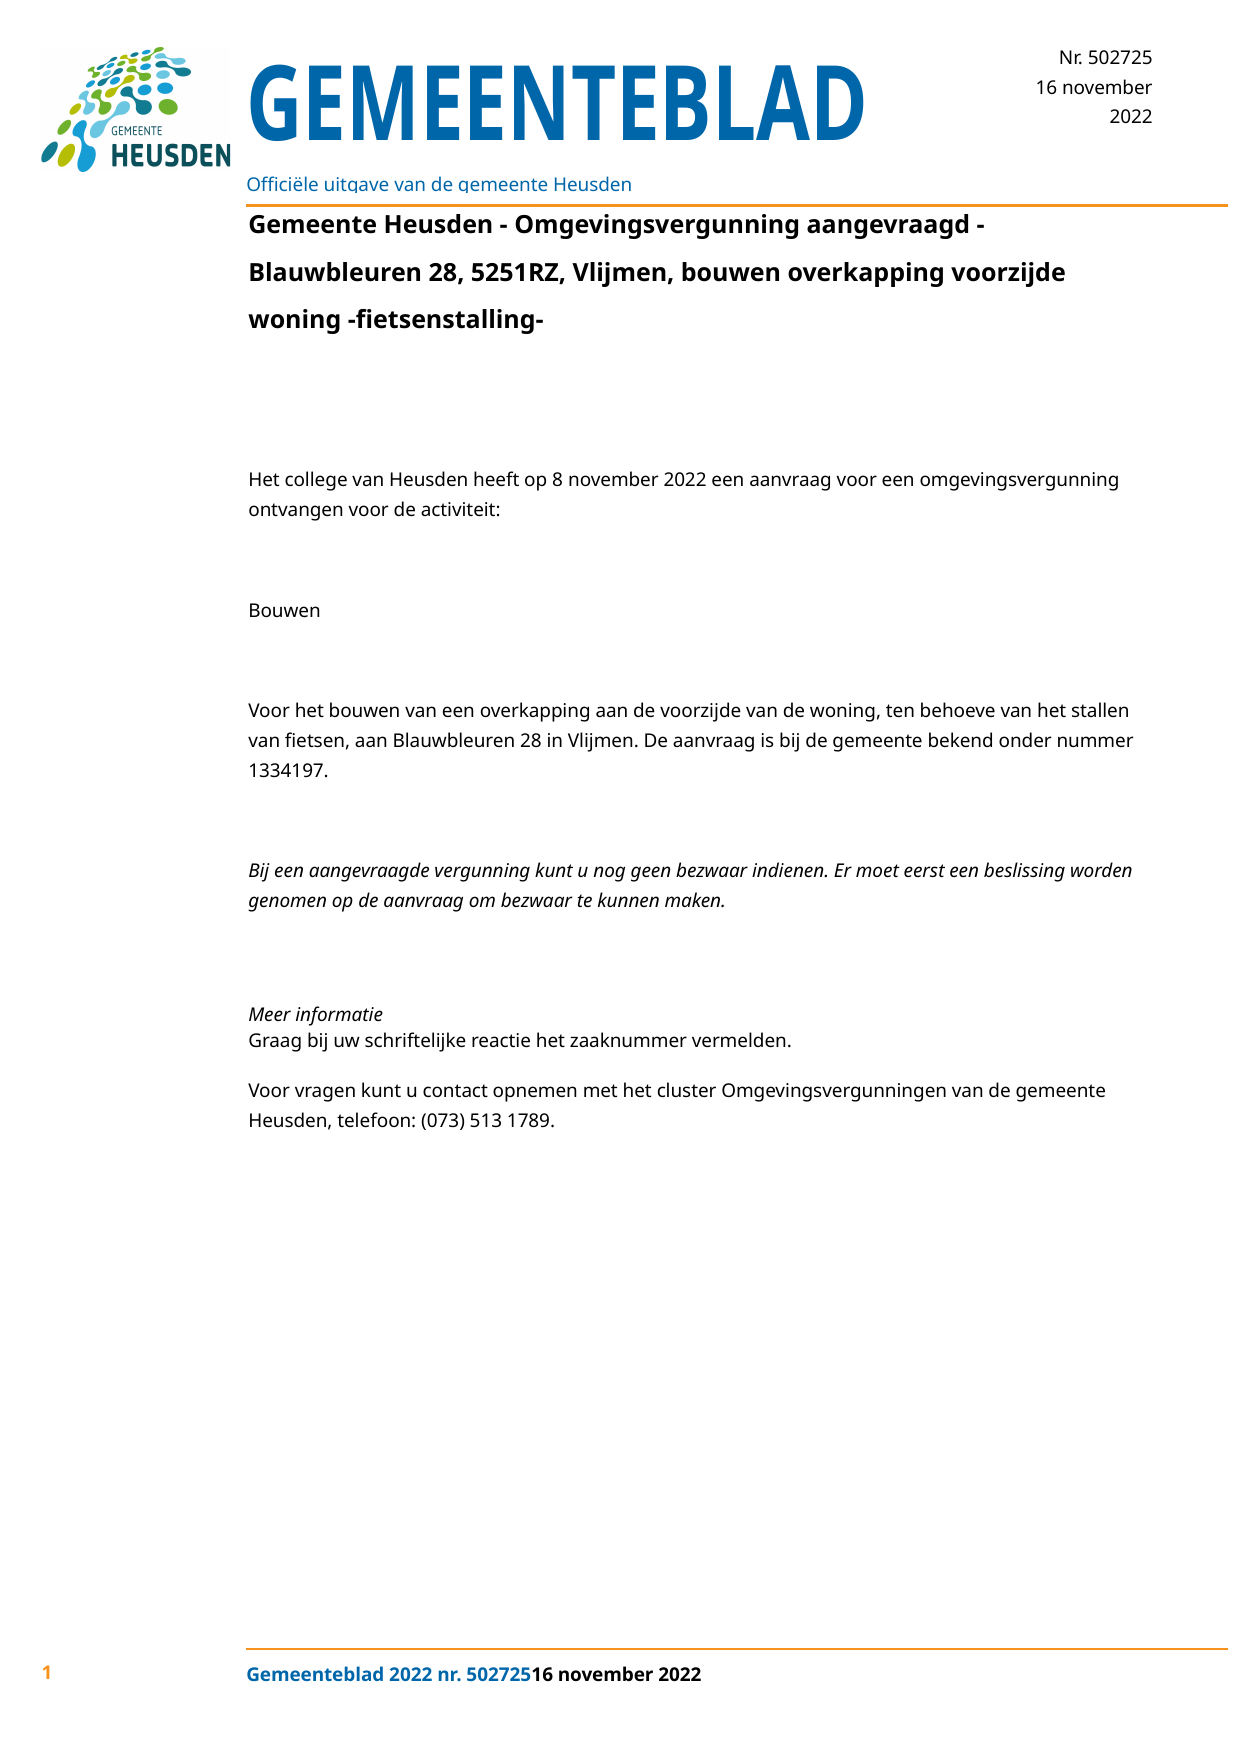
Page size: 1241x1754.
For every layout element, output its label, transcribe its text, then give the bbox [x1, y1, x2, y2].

text Gemeente Heusden - Omgevingsvergunning aangevraagd - Blauwbleuren 28, 5251RZ, Vlijmen, bouwen overkapping voorzijde woning -fietsenstalling- [248, 207, 1152, 336]
text Bij een aangevraagde vergunning kunt u nog geen bezwaar indienen. Er moet eerst een beslissing worden genomen op de aanvraag om bezwaar te kunnen maken. [248, 858, 1152, 913]
text Graag bij uw schriftelijke reactie het zaaknummer vermelden. [248, 1027, 1152, 1053]
text Bouwen [248, 597, 1152, 622]
text Voor vragen kunt u contact opnemen met het cluster Omgevingsvergunningen van de gemeente Heusden, telefoon: (073) 513 1789. [248, 1078, 1152, 1133]
text Meer informatie [248, 1002, 1152, 1027]
text Het college van Heusden heeft op 8 november 2022 een aanvraag voor een omgevingsvergunning ontvangen voor de activiteit: [248, 466, 1152, 522]
text Voor het bouwen van een overkapping aan de voorzijde van de woning, ten behoeve van het stallen van fietsen, aan Blauwbleuren 28 in Vlijmen. De aanvraag is bij de gemeente bekend onder nummer 1334197. [248, 698, 1152, 782]
picture [41, 47, 231, 172]
